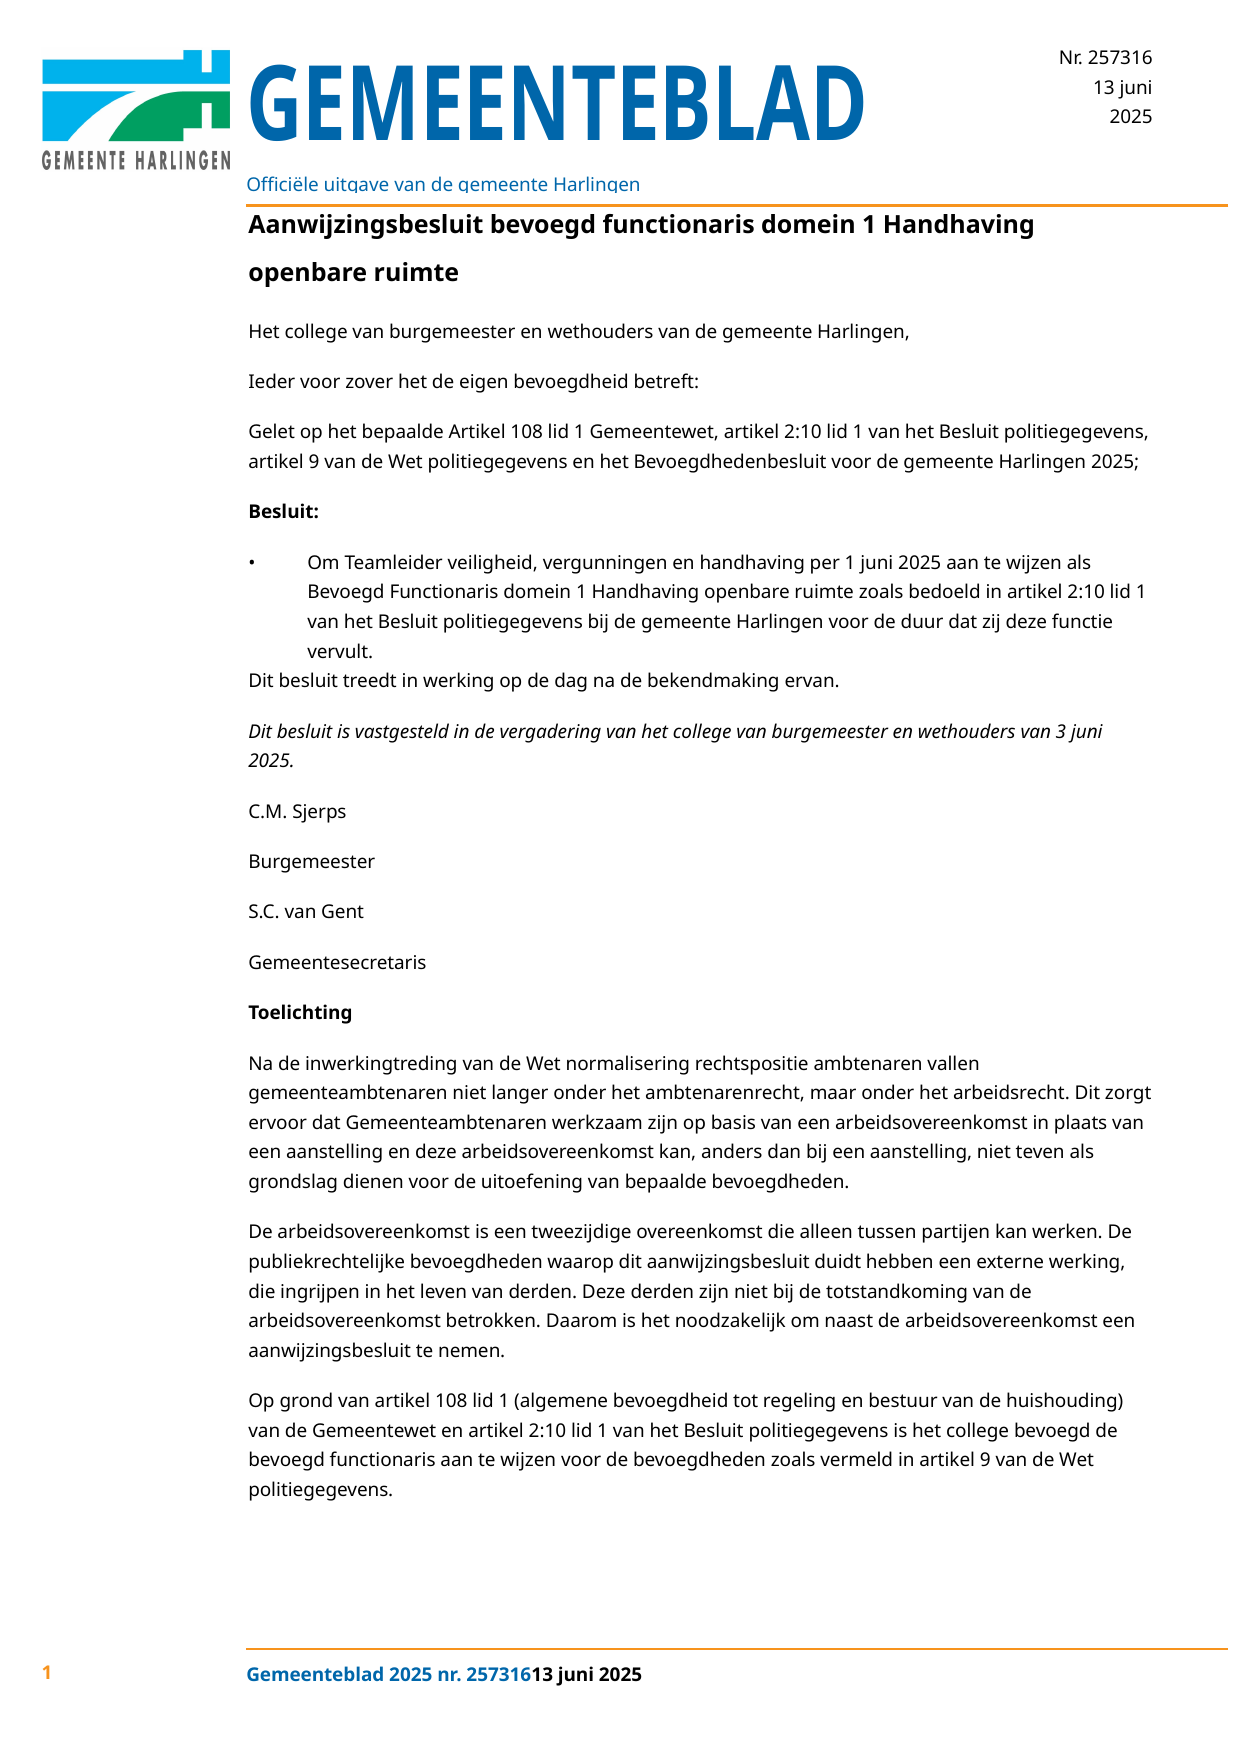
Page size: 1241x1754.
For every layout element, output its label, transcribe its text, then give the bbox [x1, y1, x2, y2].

list Om Teamleider veiligheid, vergunningen en handhaving per 1 juni 2025 aan te wijzen als Bevoegd Functionaris domein 1 Handhaving openbare ruimte zoals bedoeld in artikel 2:10 lid 1 van het Besluit politiegegevens bij de gemeente Harlingen voor de duur dat zij deze functie vervult. [248, 549, 1152, 664]
text De arbeidsovereenkomst is een tweezijdige overeenkomst die alleen tussen partijen kan werken. De publiekrechtelijke bevoegdheden waarop dit aanwijzingsbesluit duidt hebben een externe werking, die ingrijpen in het leven van derden. Deze derden zijn niet bij de totstandkoming van de arbeidsovereenkomst betrokken. Daarom is het noodzakelijk om naast de arbeidsovereenkomst een aanwijzingsbesluit te nemen. [248, 1219, 1152, 1363]
text Dit besluit is vastgesteld in de vergadering van het college van burgemeester en wethouders van 3 juni 2025. [248, 718, 1152, 773]
text Na de inwerkingtreding van de Wet normalisering rechtspositie ambtenaren vallen gemeenteambtenaren niet langer onder het ambtenarenrecht, maar onder het arbeidsrecht. Dit zorgt ervoor dat Gemeenteambtenaren werkzaam zijn op basis van een arbeidsovereenkomst in plaats van een aanstelling en deze arbeidsovereenkomst kan, anders dan bij een aanstelling, niet teven als grondslag dienen voor de uitoefening van bepaalde bevoegdheden. [248, 1050, 1152, 1194]
text Aanwijzingsbesluit bevoegd functionaris domein 1 Handhaving openbare ruimte [248, 207, 1152, 288]
text S.C. van Gent [248, 899, 1152, 924]
text Op grond van artikel 108 lid 1 (algemene bevoegdheid tot regeling en bestuur van de huishouding) van de Gemeentewet en artikel 2:10 lid 1 van het Besluit politiegegevens is het college bevoegd de bevoegd functionaris aan te wijzen voor de bevoegdheden zoals vermeld in artikel 9 van de Wet politiegegevens. [248, 1387, 1152, 1502]
text C.M. Sjerps [248, 798, 1152, 824]
text Gemeentesecretaris [248, 949, 1152, 975]
text Gelet op het bepaalde Artikel 108 lid 1 Gemeentewet, artikel 2:10 lid 1 van het Besluit politiegegevens, artikel 9 van de Wet politiegegevens en het Bevoegdhedenbesluit voor de gemeente Harlingen 2025; [248, 419, 1152, 474]
text Ieder voor zover het de eigen bevoegdheid betreft: [248, 368, 1152, 394]
text Besluit: [248, 499, 1152, 524]
text Burgemeester [248, 848, 1152, 874]
text Het college van burgemeester en wethouders van de gemeente Harlingen, [248, 318, 1152, 344]
text Dit besluit treedt in werking op de dag na de bekendmaking ervan. [248, 667, 1152, 693]
text Toelichting [248, 999, 1152, 1025]
picture [41, 47, 231, 172]
